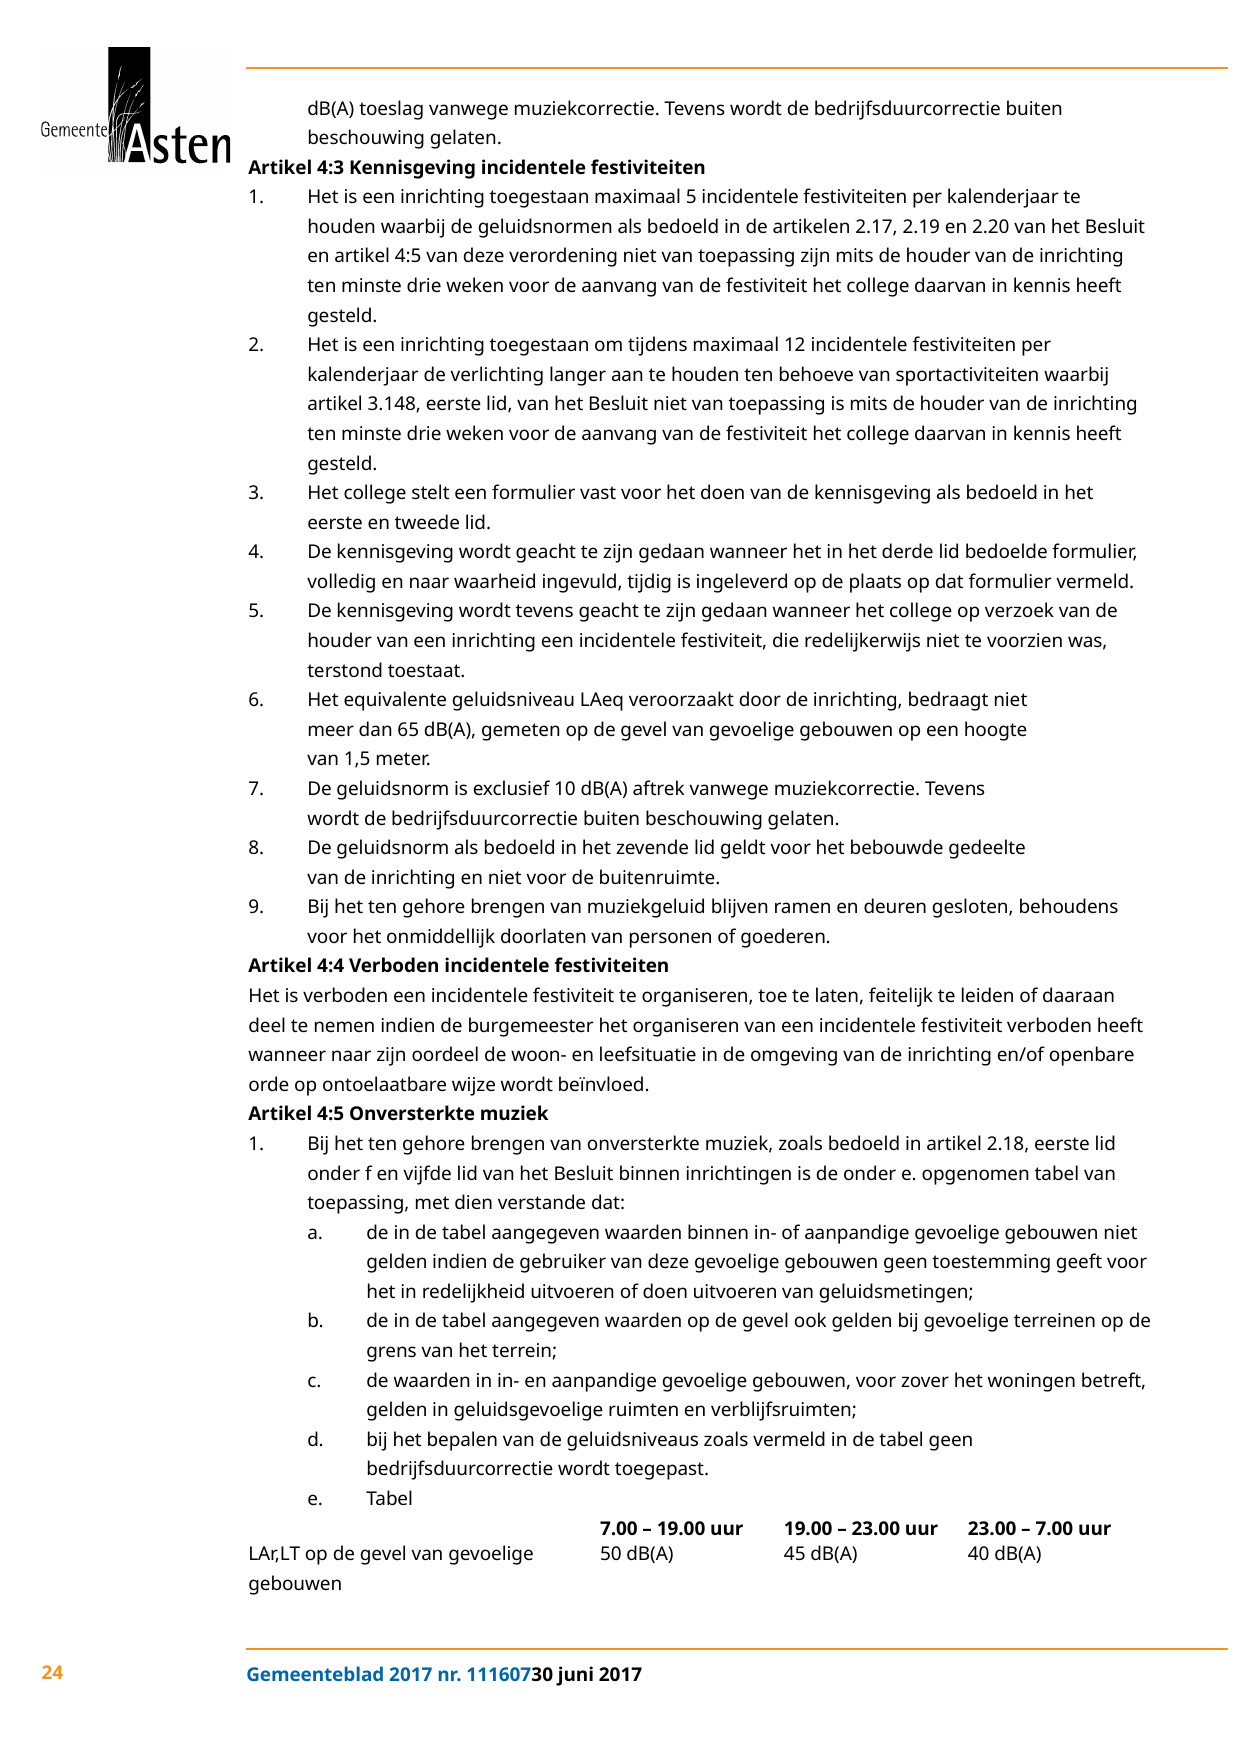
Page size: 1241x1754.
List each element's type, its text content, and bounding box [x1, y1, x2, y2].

list de in de tabel aangegeven waarden op de gevel ook gelden bij gevoelige terreinen op de grens van het terrein; [307, 1308, 1152, 1363]
text Het is verboden een incidentele festiviteit te organiseren, toe te laten, feitelijk te leiden of daaraan deel te nemen indien de burgemeester het organiseren van een incidentele festiviteit verboden heeft wanneer naar zijn oordeel de woon- en leefsituatie in de omgeving van de inrichting en/of openbare orde op ontoelaatbare wijze wordt beïnvloed. [248, 982, 1152, 1097]
list de in de tabel aangegeven waarden binnen in- of aanpandige gevoelige gebouwen niet gelden indien de gebruiker van deze gevoelige gebouwen geen toestemming geeft voor het in redelijkheid uitvoeren of doen uitvoeren van geluidsmetingen; [307, 1219, 1152, 1304]
table_cell 45 dB(A) [784, 1541, 968, 1596]
list De kennisgeving wordt tevens geacht te zijn gedaan wanneer het college op verzoek van de houder van een inrichting een incidentele festiviteit, die redelijkerwijs niet te voorzien was, terstond toestaat. [248, 598, 1152, 683]
table_cell 40 dB(A) [968, 1541, 1152, 1596]
text Artikel 4:4 Verboden incidentele festiviteiten [248, 953, 1152, 978]
list De geluidsnorm als bedoeld in het zevende lid geldt voor het bebouwde gedeelte [248, 834, 1152, 860]
list bij het bepalen van de geluidsniveaus zoals vermeld in de tabel geen bedrijfsduurcorrectie wordt toegepast. [307, 1426, 1152, 1481]
list de waarden in in- en aanpandige gevoelige gebouwen, voor zover het woningen betreft, gelden in geluidsgevoelige ruimten en verblijfsruimten; [307, 1367, 1152, 1422]
list Tabel [307, 1485, 1152, 1511]
table_header 7.00 – 19.00 uur [600, 1515, 784, 1541]
list Het is een inrichting toegestaan om tijdens maximaal 12 incidentele festiviteiten per kalenderjaar de verlichting langer aan te houden ten behoeve van sportactiviteiten waarbij artikel 3.148, eerste lid, van het Besluit niet van toepassing is mits de houder van de inrichting ten minste drie weken voor de aanvang van de festiviteit het college daarvan in kennis heeft gesteld. [248, 331, 1152, 476]
picture [41, 47, 231, 172]
text Artikel 4:3 Kennisgeving incidentele festiviteiten [248, 154, 1152, 180]
table_header [248, 1515, 600, 1541]
list wordt de bedrijfsduurcorrectie buiten beschouwing gelaten. [248, 805, 1152, 831]
table_cell LAr,LT op de gevel van gevoelige gebouwen [248, 1541, 600, 1596]
list Bij het ten gehore brengen van muziekgeluid blijven ramen en deuren gesloten, behoudens voor het onmiddellijk doorlaten van personen of goederen. [248, 893, 1152, 949]
table_header 19.00 – 23.00 uur [784, 1515, 968, 1541]
list Het college stelt een formulier vast voor het doen van de kennisgeving als bedoeld in het eerste en tweede lid. [248, 479, 1152, 535]
list meer dan 65 dB(A), gemeten op de gevel van gevoelige gebouwen op een hoogte [248, 716, 1152, 742]
list Bij het ten gehore brengen van onversterkte muziek, zoals bedoeld in artikel 2.18, eerste lid onder f en vijfde lid van het Besluit binnen inrichtingen is de onder e. opgenomen tabel van toepassing, met dien verstande dat: [248, 1130, 1152, 1215]
list Het equivalente geluidsniveau LAeq veroorzaakt door de inrichting, bedraagt niet [248, 686, 1152, 712]
list De geluidsnorm is exclusief 10 dB(A) aftrek vanwege muziekcorrectie. Tevens [248, 775, 1152, 801]
list Het is een inrichting toegestaan maximaal 5 incidentele festiviteiten per kalenderjaar te houden waarbij de geluidsnormen als bedoeld in de artikelen 2.17, 2.19 en 2.20 van het Besluit en artikel 4:5 van deze verordening niet van toepassing zijn mits de houder van de inrichting ten minste drie weken voor de aanvang van de festiviteit het college daarvan in kennis heeft gesteld. [248, 183, 1152, 328]
list De kennisgeving wordt geacht te zijn gedaan wanneer het in het derde lid bedoelde formulier, volledig en naar waarheid ingevuld, tijdig is ingeleverd op de plaats op dat formulier vermeld. [248, 538, 1152, 594]
list van 1,5 meter. [248, 746, 1152, 771]
list dB(A) toeslag vanwege muziekcorrectie. Tevens wordt de bedrijfsduurcorrectie buiten beschouwing gelaten. [248, 95, 1152, 150]
list van de inrichting en niet voor de buitenruimte. [248, 864, 1152, 890]
table_header 23.00 – 7.00 uur [968, 1515, 1152, 1541]
text Artikel 4:5 Onversterkte muziek [248, 1101, 1152, 1126]
table_cell 50 dB(A) [600, 1541, 784, 1596]
